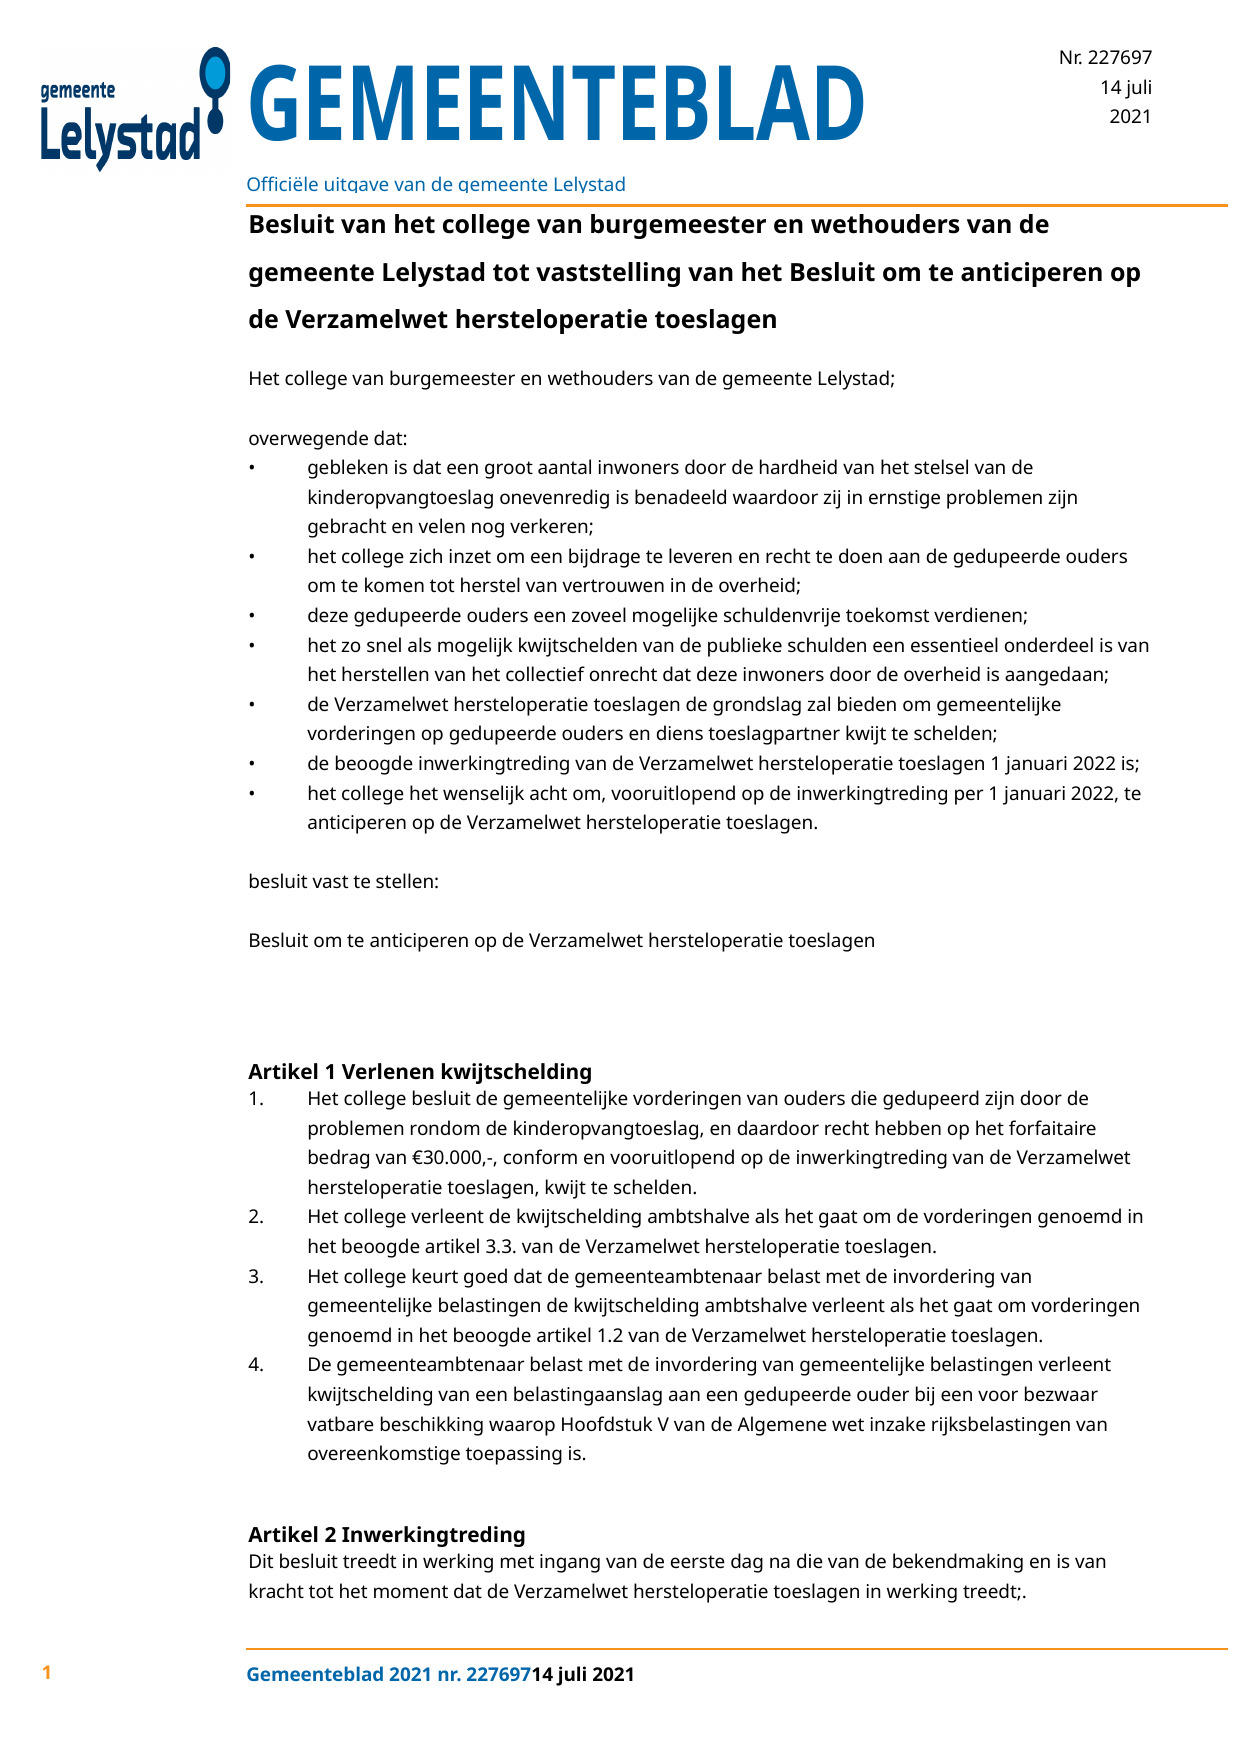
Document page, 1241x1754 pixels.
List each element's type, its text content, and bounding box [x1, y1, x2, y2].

text overwegende dat: [248, 425, 1152, 450]
list de beoogde inwerkingtreding van de Verzamelwet hersteloperatie toeslagen 1 januari 2022 is; [248, 750, 1152, 776]
text Dit besluit treedt in werking met ingang van de eerste dag na die van de bekendmaking en is van kracht tot het moment dat de Verzamelwet hersteloperatie toeslagen in werking treedt;. [248, 1549, 1152, 1604]
picture [41, 47, 231, 172]
text Artikel 2 Inwerkingtreding [248, 1520, 1152, 1549]
list Het college keurt goed dat de gemeenteambtenaar belast met de invordering van gemeentelijke belastingen de kwijtschelding ambtshalve verleent als het gaat om vorderingen genoemd in het beoogde artikel 1.2 van de Verzamelwet hersteloperatie toeslagen. [248, 1263, 1152, 1348]
list Het college besluit de gemeentelijke vorderingen van ouders die gedupeerd zijn door de problemen rondom de kinderopvangtoeslag, en daardoor recht hebben op het forfaitaire bedrag van €30.000,-, conform en vooruitlopend op de inwerkingtreding van de Verzamelwet hersteloperatie toeslagen, kwijt te schelden. [248, 1085, 1152, 1200]
list deze gedupeerde ouders een zoveel mogelijke schuldenvrije toekomst verdienen; [248, 602, 1152, 628]
list het college zich inzet om een bijdrage te leveren en recht te doen aan de gedupeerde ouders om te komen tot herstel van vertrouwen in de overheid; [248, 543, 1152, 598]
list het zo snel als mogelijk kwijtschelden van de publieke schulden een essentieel onderdeel is van het herstellen van het collectief onrecht dat deze inwoners door de overheid is aangedaan; [248, 632, 1152, 687]
text Het college van burgemeester en wethouders van de gemeente Lelystad; [248, 366, 1152, 391]
text besluit vast te stellen: [248, 868, 1152, 894]
text Artikel 1 Verlenen kwijtschelding [248, 1057, 1152, 1085]
list Het college verleent de kwijtschelding ambtshalve als het gaat om de vorderingen genoemd in het beoogde artikel 3.3. van de Verzamelwet hersteloperatie toeslagen. [248, 1204, 1152, 1259]
list gebleken is dat een groot aantal inwoners door de hardheid van het stelsel van de kinderopvangtoeslag onevenredig is benadeeld waardoor zij in ernstige problemen zijn gebracht en velen nog verkeren; [248, 454, 1152, 539]
list het college het wenselijk acht om, vooruitlopend op de inwerkingtreding per 1 januari 2022, te anticiperen op de Verzamelwet hersteloperatie toeslagen. [248, 780, 1152, 835]
list De gemeenteambtenaar belast met de invordering van gemeentelijke belastingen verleent kwijtschelding van een belastingaanslag aan een gedupeerde ouder bij een voor bezwaar vatbare beschikking waarop Hoofdstuk V van de Algemene wet inzake rijksbelastingen van overeenkomstige toepassing is. [248, 1352, 1152, 1466]
text Besluit om te anticiperen op de Verzamelwet hersteloperatie toeslagen [248, 928, 1152, 953]
list de Verzamelwet hersteloperatie toeslagen de grondslag zal bieden om gemeentelijke vorderingen op gedupeerde ouders en diens toeslagpartner kwijt te schelden; [248, 691, 1152, 746]
text Besluit van het college van burgemeester en wethouders van de gemeente Lelystad tot vaststelling van het Besluit om te anticiperen op de Verzamelwet hersteloperatie toeslagen [248, 207, 1152, 336]
